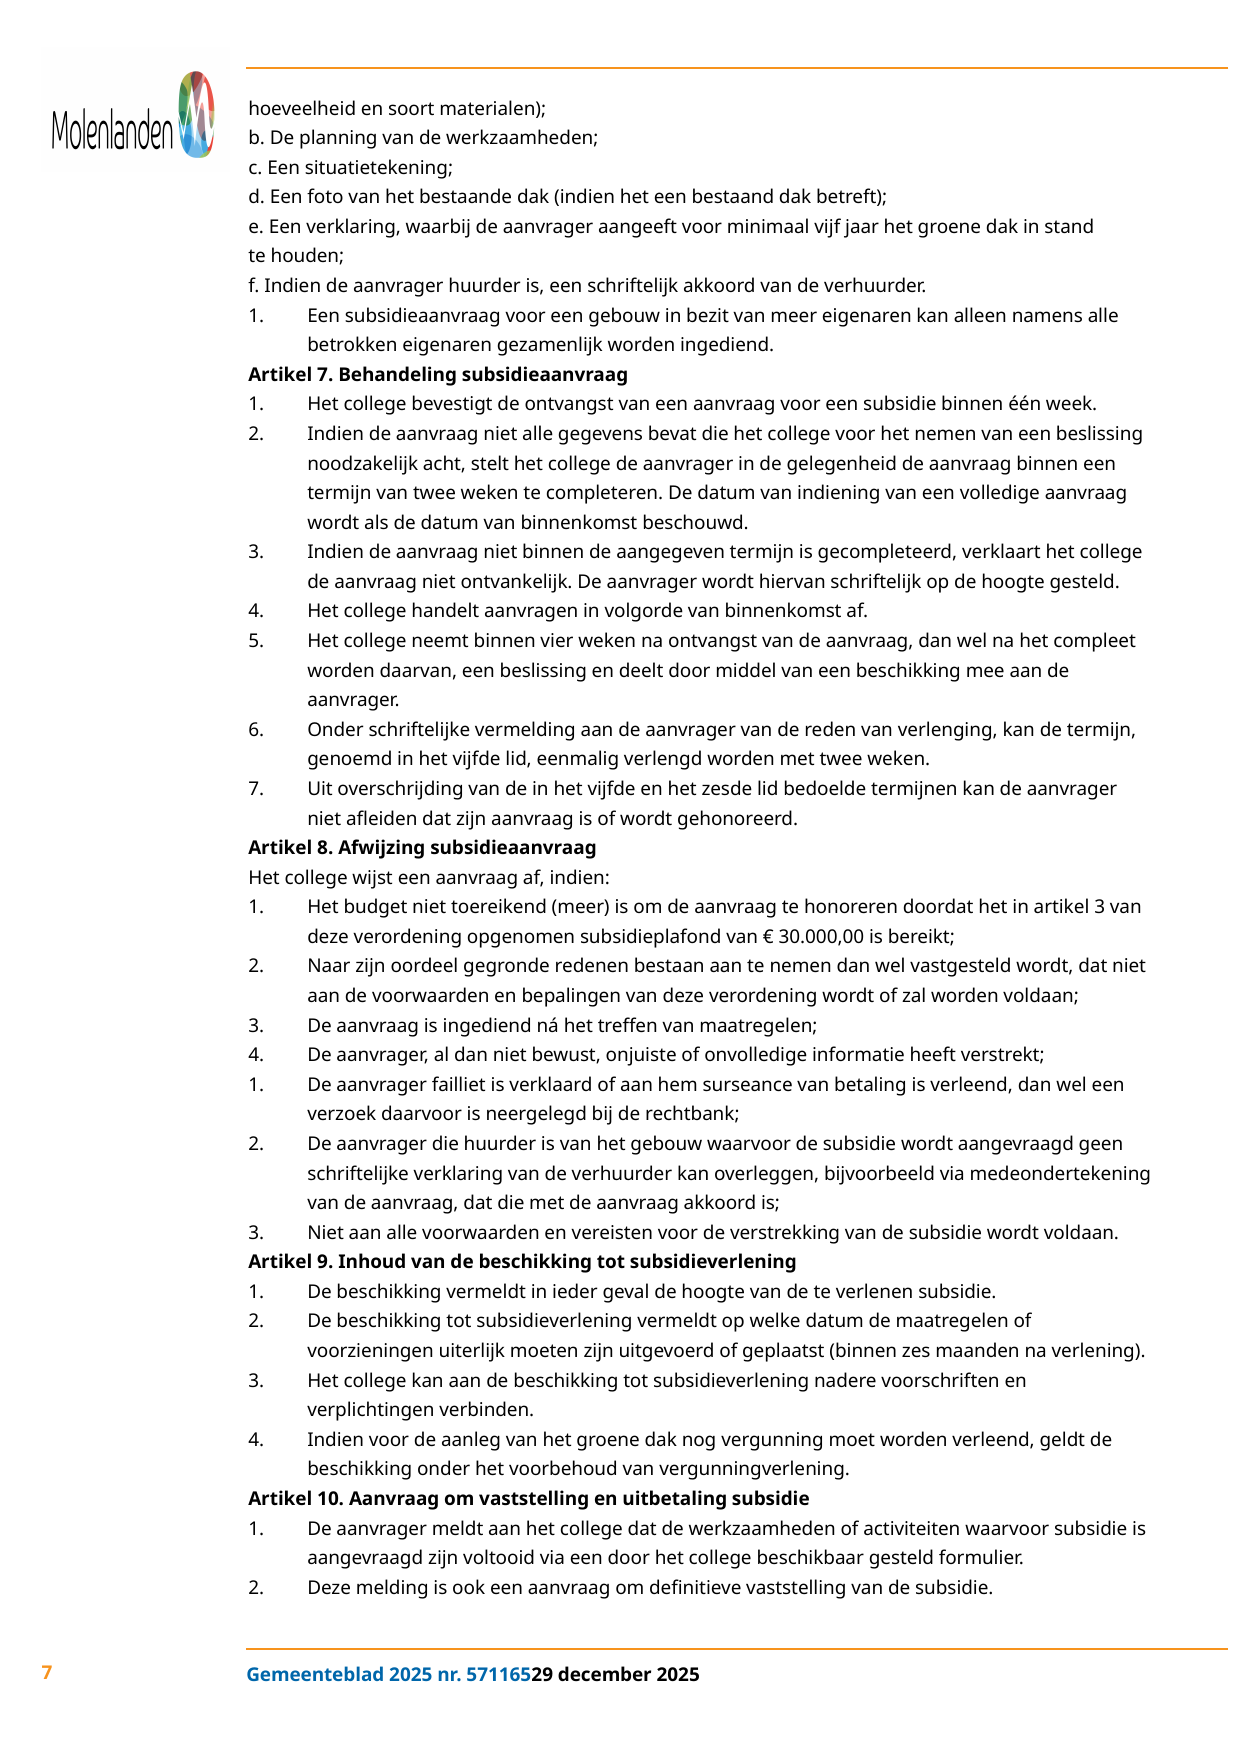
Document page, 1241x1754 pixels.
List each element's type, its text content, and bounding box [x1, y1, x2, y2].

list Het college kan aan de beschikking tot subsidieverlening nadere voorschriften en verplichtingen verbinden. [248, 1367, 1152, 1422]
text Artikel 8. Afwijzing subsidieaanvraag [248, 834, 1152, 860]
text d. Een foto van het bestaande dak (indien het een bestaand dak betreft); [248, 183, 1152, 209]
list De aanvrager die huurder is van het gebouw waarvoor de subsidie wordt aangevraagd geen schriftelijke verklaring van de verhuurder kan overleggen, bijvoorbeeld via medeondertekening van de aanvraag, dat die met de aanvraag akkoord is; [248, 1130, 1152, 1215]
list Onder schriftelijke vermelding aan de aanvrager van de reden van verlenging, kan de termijn, genoemd in het vijfde lid, eenmalig verlengd worden met twee weken. [248, 716, 1152, 771]
list De aanvrager meldt aan het college dat de werkzaamheden of activiteiten waarvoor subsidie is aangevraagd zijn voltooid via een door het college beschikbaar gesteld formulier. [248, 1515, 1152, 1570]
text c. Een situatietekening; [248, 154, 1152, 180]
list De aanvrager, al dan niet bewust, onjuiste of onvolledige informatie heeft verstrekt; [248, 1041, 1152, 1067]
text Artikel 9. Inhoud van de beschikking tot subsidieverlening [248, 1248, 1152, 1274]
list Uit overschrijding van de in het vijfde en het zesde lid bedoelde termijnen kan de aanvrager niet afleiden dat zijn aanvraag is of wordt gehonoreerd. [248, 775, 1152, 831]
list Indien voor de aanleg van het groene dak nog vergunning moet worden verleend, geldt de beschikking onder het voorbehoud van vergunningverlening. [248, 1426, 1152, 1481]
list De aanvraag is ingediend ná het treffen van maatregelen; [248, 1012, 1152, 1038]
text Het college wijst een aanvraag af, indien: [248, 864, 1152, 890]
text e. Een verklaring, waarbij de aanvrager aangeeft voor minimaal vijf jaar het groene dak in stand [248, 213, 1152, 239]
text te houden; [248, 243, 1152, 268]
picture [41, 47, 231, 172]
text hoeveelheid en soort materialen); [248, 95, 1152, 121]
list Het college bevestigt de ontvangst van een aanvraag voor een subsidie binnen één week. [248, 391, 1152, 416]
list Naar zijn oordeel gegronde redenen bestaan aan te nemen dan wel vastgesteld wordt, dat niet aan de voorwaarden en bepalingen van deze verordening wordt of zal worden voldaan; [248, 953, 1152, 1008]
text f. Indien de aanvrager huurder is, een schriftelijk akkoord van de verhuurder. [248, 272, 1152, 298]
list De aanvrager failliet is verklaard of aan hem surseance van betaling is verleend, dan wel een verzoek daarvoor is neergelegd bij de rechtbank; [248, 1071, 1152, 1126]
text Artikel 7. Behandeling subsidieaanvraag [248, 361, 1152, 387]
text Artikel 10. Aanvraag om vaststelling en uitbetaling subsidie [248, 1485, 1152, 1511]
list Het budget niet toereikend (meer) is om de aanvraag te honoreren doordat het in artikel 3 van deze verordening opgenomen subsidieplafond van € 30.000,00 is bereikt; [248, 893, 1152, 949]
text b. De planning van de werkzaamheden; [248, 124, 1152, 150]
list Een subsidieaanvraag voor een gebouw in bezit van meer eigenaren kan alleen namens alle betrokken eigenaren gezamenlijk worden ingediend. [248, 302, 1152, 357]
list De beschikking tot subsidieverlening vermeldt op welke datum de maatregelen of voorzieningen uiterlijk moeten zijn uitgevoerd of geplaatst (binnen zes maanden na verlening). [248, 1308, 1152, 1363]
list Het college handelt aanvragen in volgorde van binnenkomst af. [248, 598, 1152, 623]
list Deze melding is ook een aanvraag om definitieve vaststelling van de subsidie. [248, 1574, 1152, 1600]
list Het college neemt binnen vier weken na ontvangst van de aanvraag, dan wel na het compleet worden daarvan, een beslissing en deelt door middel van een beschikking mee aan de aanvrager. [248, 627, 1152, 712]
list Indien de aanvraag niet alle gegevens bevat die het college voor het nemen van een beslissing noodzakelijk acht, stelt het college de aanvrager in de gelegenheid de aanvraag binnen een termijn van twee weken te completeren. De datum van indiening van een volledige aanvraag wordt als de datum van binnenkomst beschouwd. [248, 420, 1152, 535]
list Niet aan alle voorwaarden en vereisten voor de verstrekking van de subsidie wordt voldaan. [248, 1219, 1152, 1245]
list Indien de aanvraag niet binnen de aangegeven termijn is gecompleteerd, verklaart het college de aanvraag niet ontvankelijk. De aanvrager wordt hiervan schriftelijk op de hoogte gesteld. [248, 538, 1152, 594]
list De beschikking vermeldt in ieder geval de hoogte van de te verlenen subsidie. [248, 1278, 1152, 1304]
